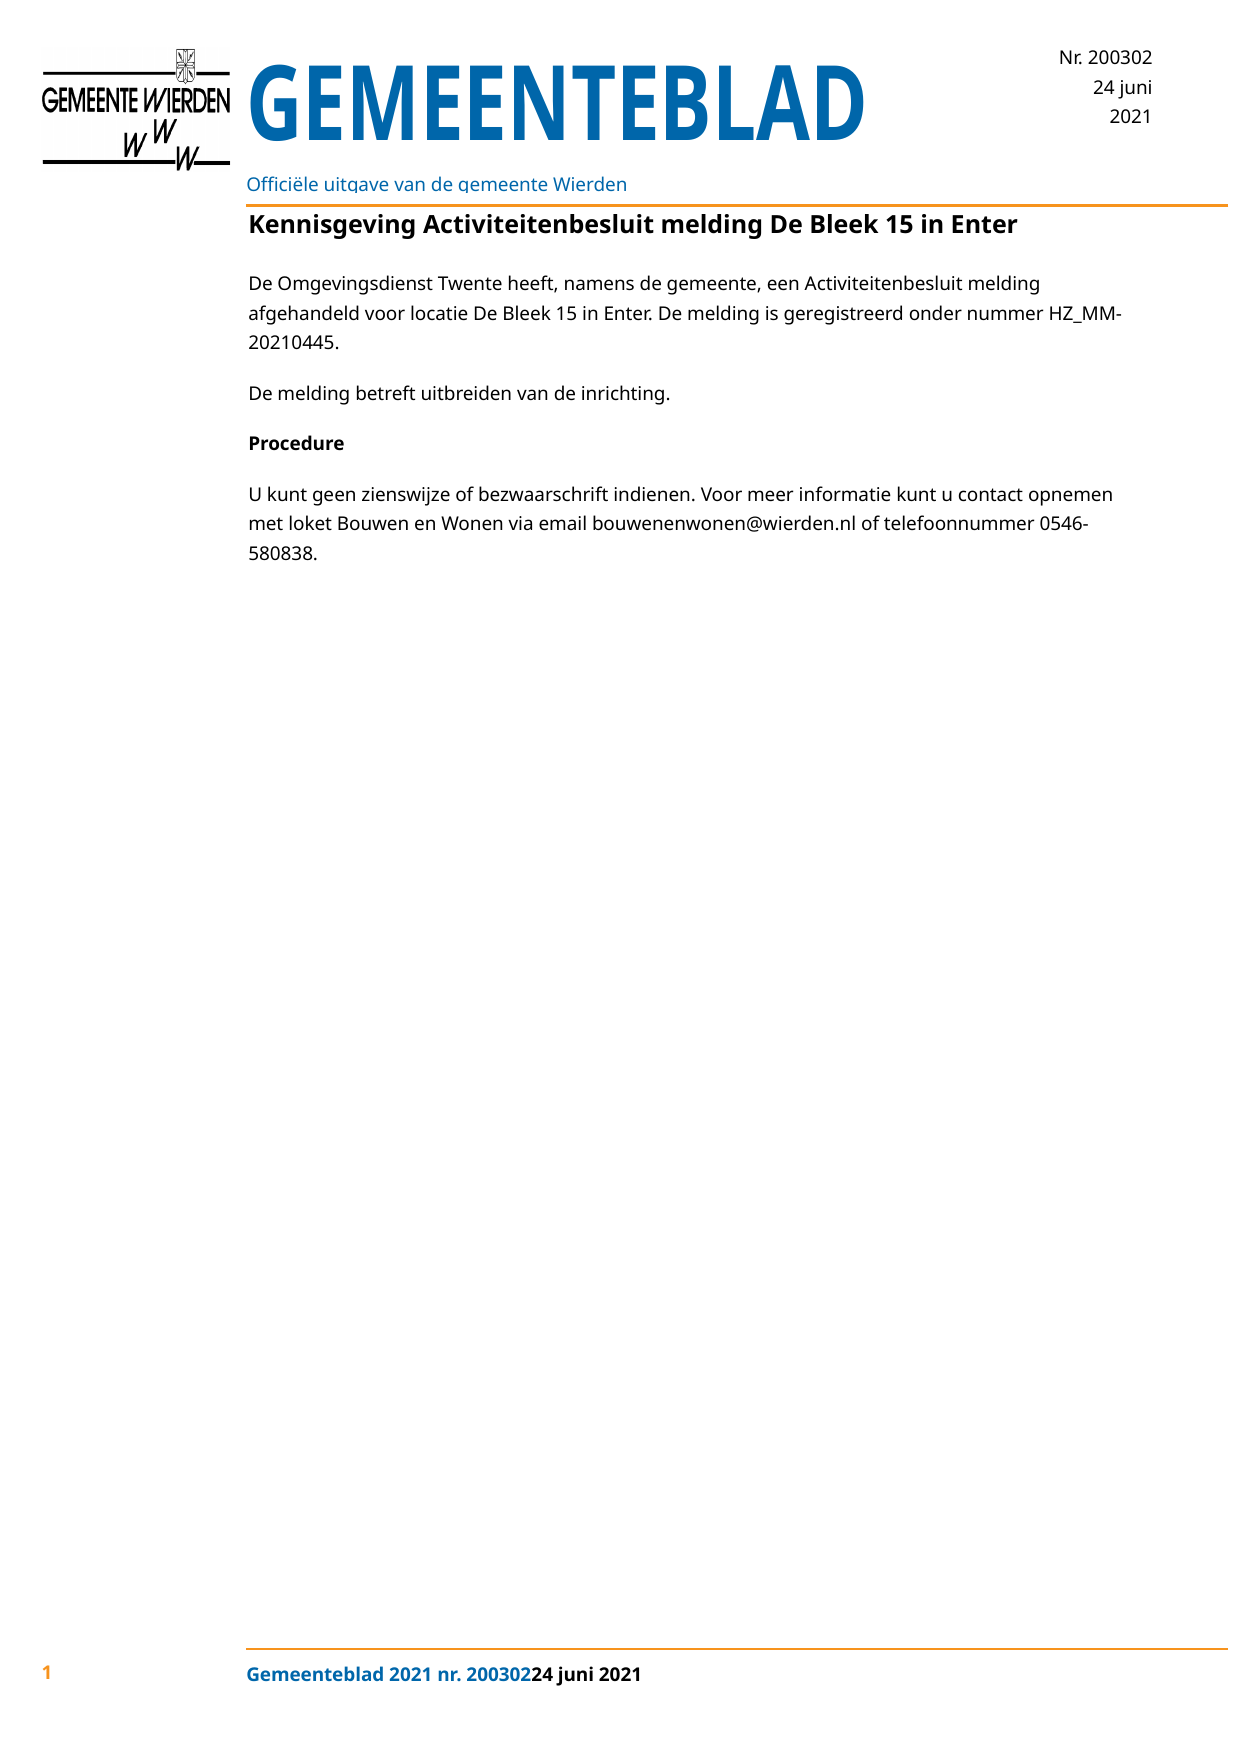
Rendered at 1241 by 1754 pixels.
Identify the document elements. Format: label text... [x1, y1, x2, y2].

picture [41, 47, 231, 172]
text De Omgevingsdienst Twente heeft, namens de gemeente, een Activiteitenbesluit melding afgehandeld voor locatie De Bleek 15 in Enter. De melding is geregistreerd onder nummer HZ_MM-20210445. [248, 270, 1152, 355]
text Procedure [248, 430, 1152, 456]
text U kunt geen zienswijze of bezwaarschrift indienen. Voor meer informatie kunt u contact opnemen met loket Bouwen en Wonen via email bouwenenwonen@wierden.nl of telefoonnummer 0546-580838. [248, 481, 1152, 566]
text Kennisgeving Activiteitenbesluit melding De Bleek 15 in Enter [248, 207, 1152, 241]
text De melding betreft uitbreiden van de inrichting. [248, 380, 1152, 406]
